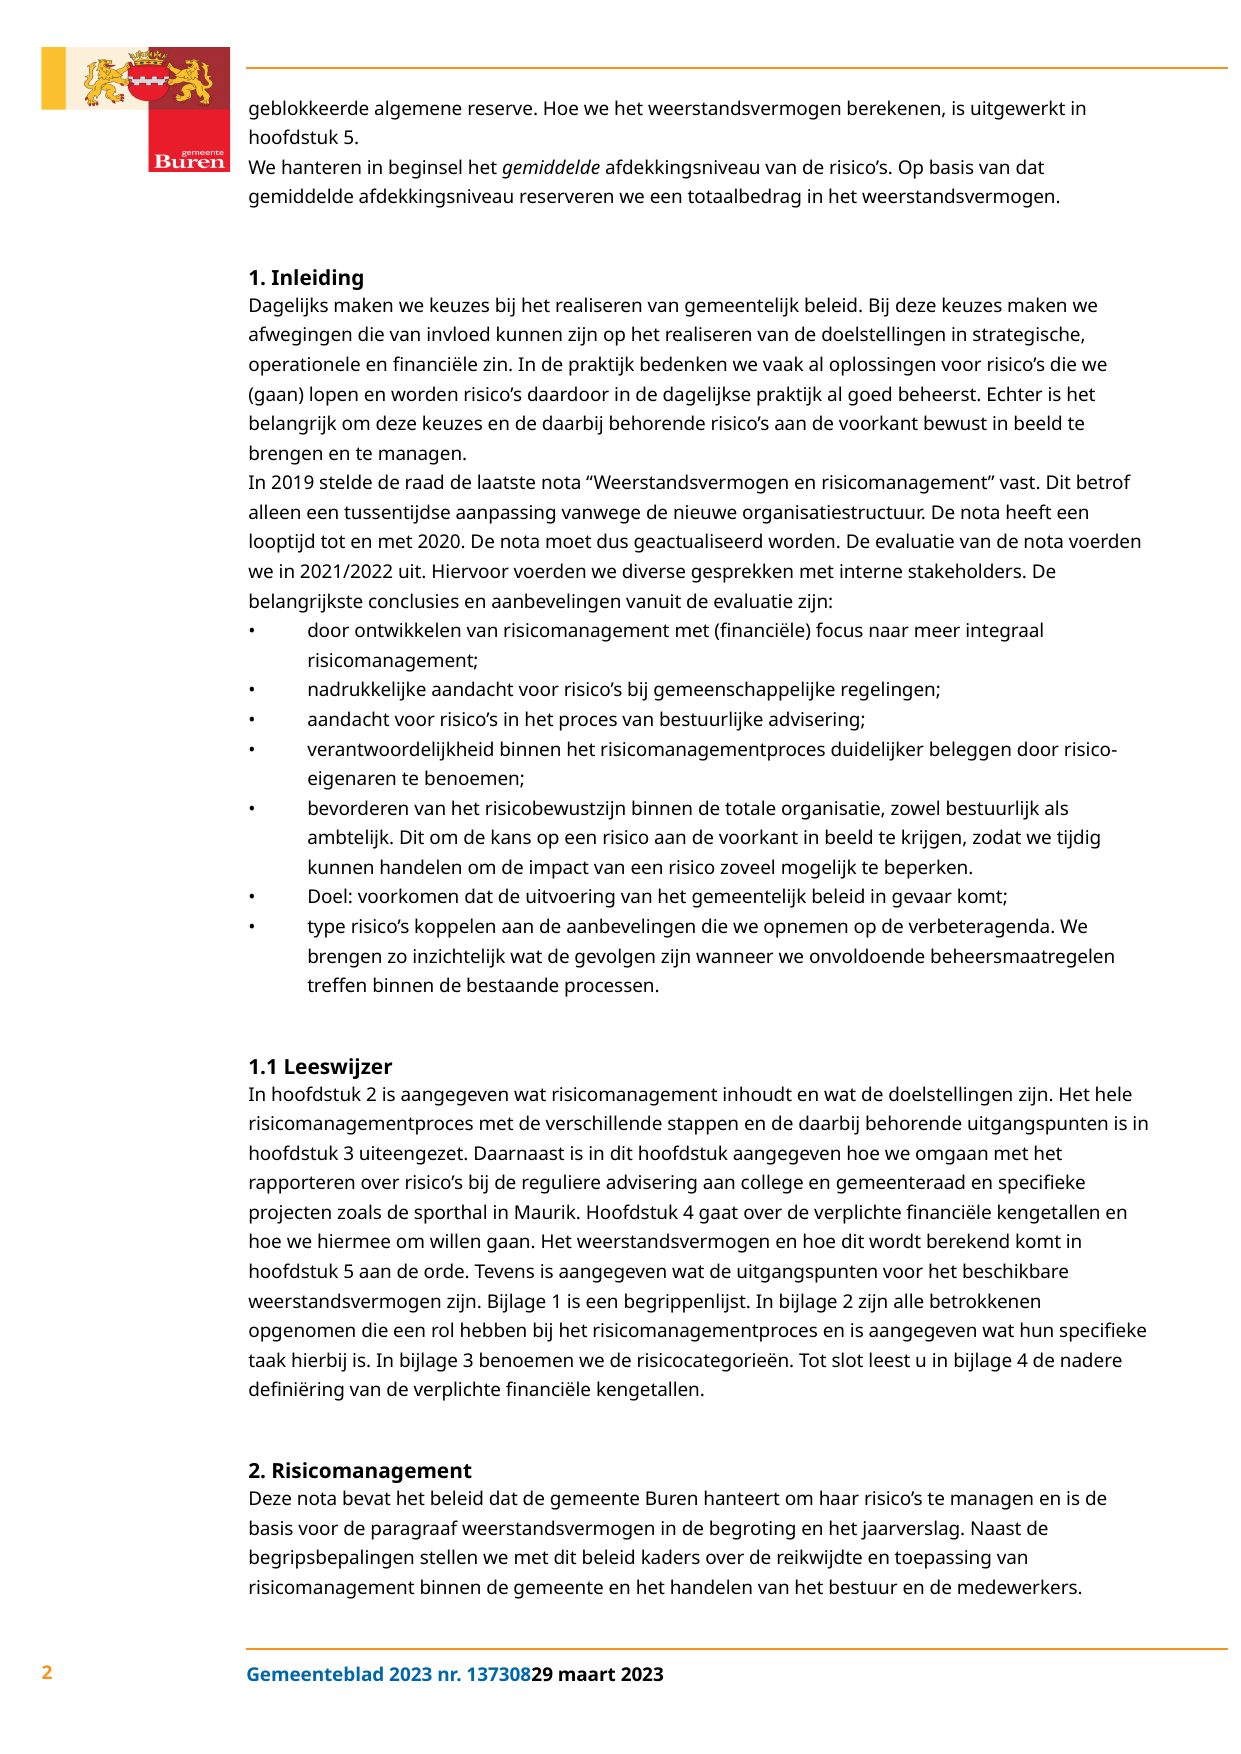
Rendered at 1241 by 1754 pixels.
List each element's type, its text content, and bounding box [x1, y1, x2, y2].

text 1. Inleiding [248, 263, 1152, 292]
text We hanteren in beginsel het gemiddelde afdekkingsniveau van de risico’s. Op basis van dat gemiddelde afdekkingsniveau reserveren we een totaalbedrag in het weerstandsvermogen. [248, 154, 1152, 209]
list type risico’s koppelen aan de aanbevelingen die we opnemen op de verbeteragenda. We brengen zo inzichtelijk wat de gevolgen zijn wanneer we onvoldoende beheersmaatregelen treffen binnen de bestaande processen. [248, 913, 1152, 998]
list bevorderen van het risicobewustzijn binnen de totale organisatie, zowel bestuurlijk als ambtelijk. Dit om de kans op een risico aan de voorkant in beeld te krijgen, zodat we tijdig kunnen handelen om de impact van een risico zoveel mogelijk te beperken. [248, 795, 1152, 880]
list aandacht voor risico’s in het proces van bestuurlijke advisering; [248, 706, 1152, 732]
list nadrukkelijke aandacht voor risico’s bij gemeenschappelijke regelingen; [248, 677, 1152, 702]
list Doel: voorkomen dat de uitvoering van het gemeentelijk beleid in gevaar komt; [248, 884, 1152, 909]
text Deze nota bevat het beleid dat de gemeente Buren hanteert om haar risico’s te managen en is de basis voor de paragraaf weerstandsvermogen in de begroting en het jaarverslag. Naast de begripsbepalingen stellen we met dit beleid kaders over de reikwijdte en toepassing van risicomanagement binnen de gemeente en het handelen van het bestuur en de medewerkers. [248, 1485, 1152, 1599]
text Dagelijks maken we keuzes bij het realiseren van gemeentelijk beleid. Bij deze keuzes maken we afwegingen die van invloed kunnen zijn op het realiseren van de doelstellingen in strategische, operationele en financiële zin. In de praktijk bedenken we vaak al oplossingen voor risico’s die we (gaan) lopen en worden risico’s daardoor in de dagelijkse praktijk al goed beheerst. Echter is het belangrijk om deze keuzes en de daarbij behorende risico’s aan de voorkant bewust in beeld te brengen en te managen. [248, 292, 1152, 466]
text geblokkeerde algemene reserve. Hoe we het weerstandsvermogen berekenen, is uitgewerkt in hoofdstuk 5. [248, 95, 1152, 150]
text In 2019 stelde de raad de laatste nota “Weerstandsvermogen en risicomanagement” vast. Dit betrof alleen een tussentijdse aanpassing vanwege de nieuwe organisatiestructuur. De nota heeft een looptijd tot en met 2020. De nota moet dus geactualiseerd worden. De evaluatie van de nota voerden we in 2021/2022 uit. Hiervoor voerden we diverse gesprekken met interne stakeholders. De belangrijkste conclusies en aanbevelingen vanuit de evaluatie zijn: [248, 469, 1152, 613]
text 2. Risicomanagement [248, 1457, 1152, 1485]
list verantwoordelijkheid binnen het risicomanagementproces duidelijker beleggen door risico­eigenaren te benoemen; [248, 736, 1152, 791]
text In hoofdstuk 2 is aangegeven wat risicomanagement inhoudt en wat de doelstellingen zijn. Het hele risicomanagementproces met de verschillende stappen en de daarbij behorende uitgangspunten is in hoofdstuk 3 uiteengezet. Daarnaast is in dit hoofdstuk aangegeven hoe we omgaan met het rapporteren over risico’s bij de reguliere advisering aan college en gemeenteraad en specifieke projecten zoals de sporthal in Maurik. Hoofdstuk 4 gaat over de verplichte financiële kengetallen en hoe we hiermee om willen gaan. Het weerstandsvermogen en hoe dit wordt berekend komt in hoofdstuk 5 aan de orde. Tevens is aangegeven wat de uitgangspunten voor het beschikbare weerstandsvermogen zijn. Bijlage 1 is een begrippenlijst. In bijlage 2 zijn alle betrokkenen opgenomen die een rol hebben bij het risicomanagementproces en is aangegeven wat hun specifieke taak hierbij is. In bijlage 3 benoemen we de risicocategorieën. Tot slot leest u in bijlage 4 de nadere definiëring van de verplichte financiële kengetallen. [248, 1081, 1152, 1402]
list door ontwikkelen van risicomanagement met (financiële) focus naar meer integraal risicomanagement; [248, 617, 1152, 673]
picture [41, 47, 231, 172]
text 1.1 Leeswijzer [248, 1052, 1152, 1081]
